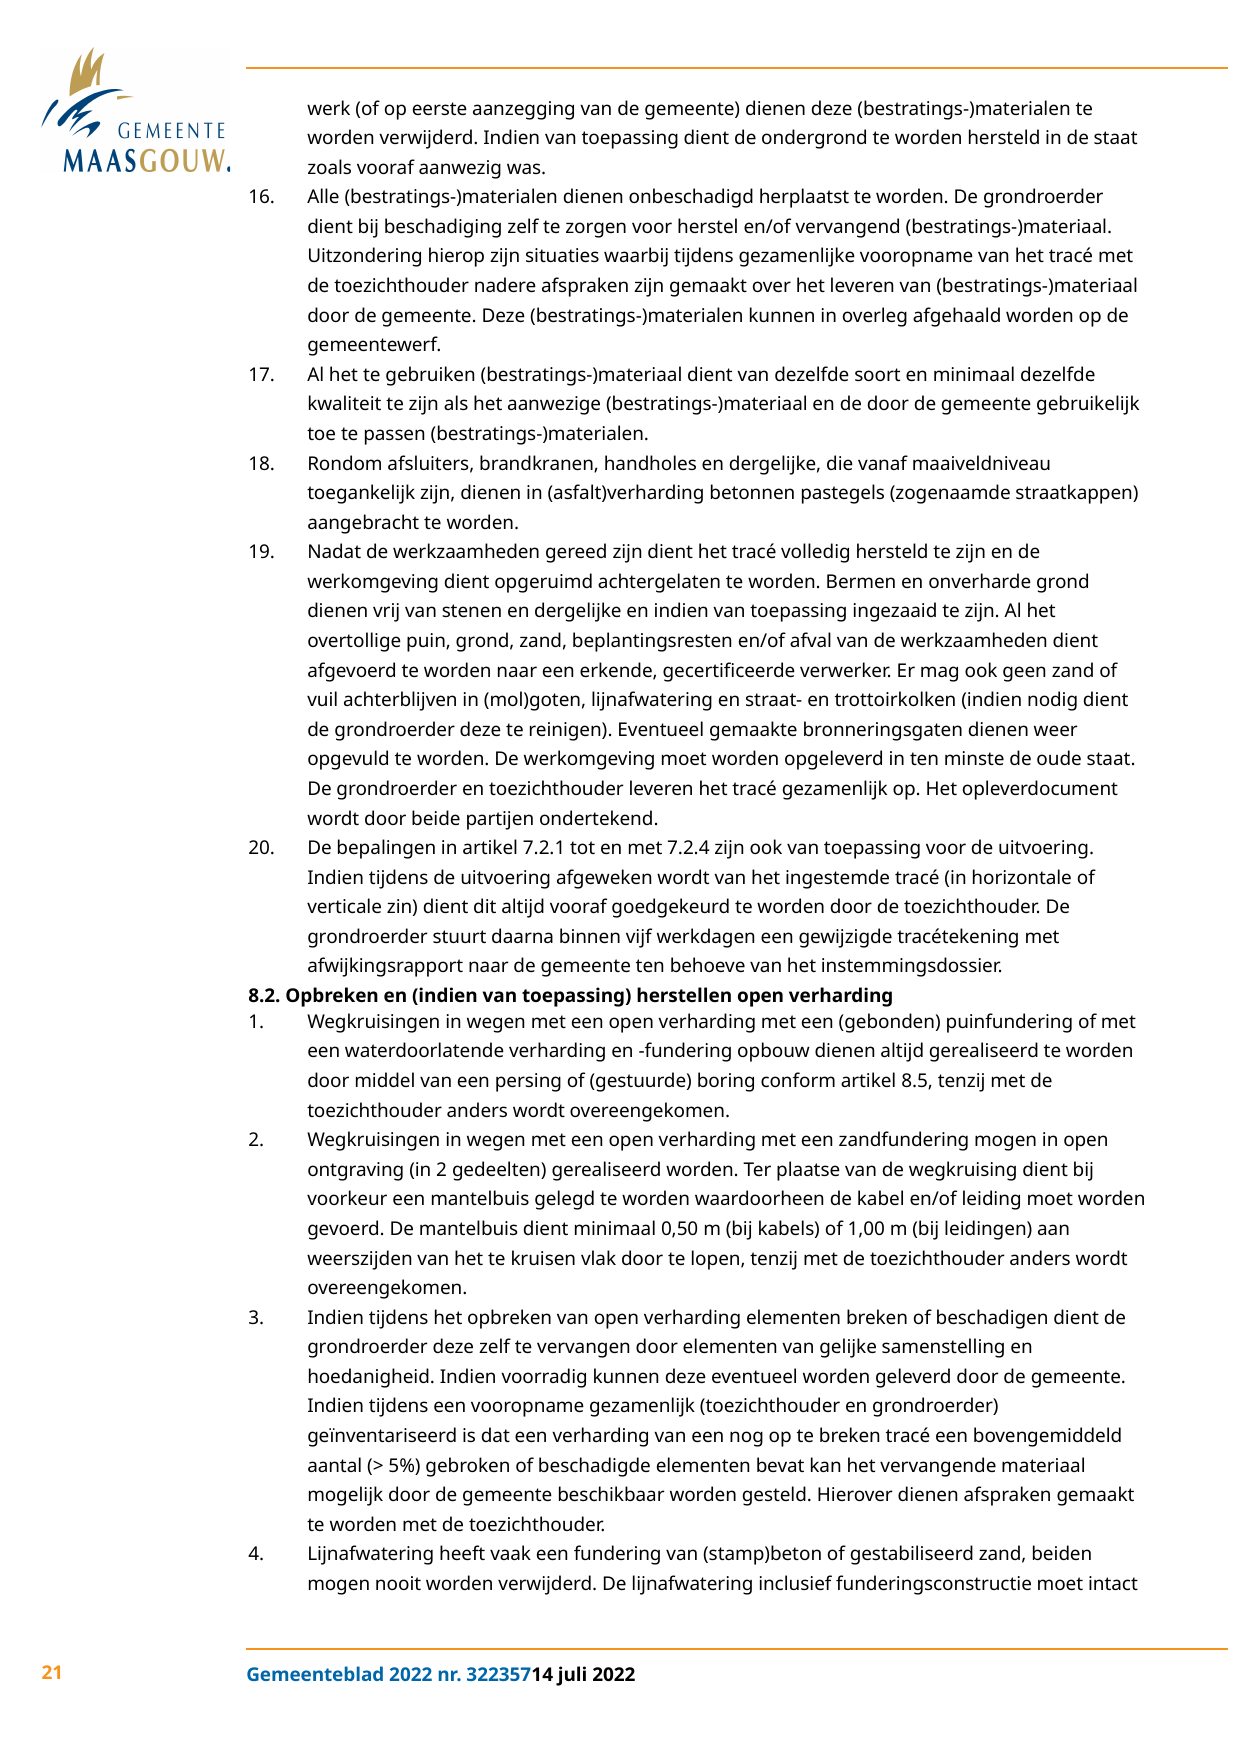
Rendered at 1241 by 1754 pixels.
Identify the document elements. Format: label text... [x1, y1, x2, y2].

text 8.2. Opbreken en (indien van toepassing) herstellen open verharding [248, 982, 1152, 1008]
list Nadat de werkzaamheden gereed zijn dient het tracé volledig hersteld te zijn en de werkomgeving dient opgeruimd achtergelaten te worden. Bermen en onverharde grond dienen vrij van stenen en dergelijke en indien van toepassing ingezaaid te zijn. Al het overtollige puin, grond, zand, beplantingsresten en/of afval van de werkzaamheden dient afgevoerd te worden naar een erkende, gecertificeerde verwerker. Er mag ook geen zand of vuil achterblijven in (mol)goten, lijnafwatering en straat- en trottoirkolken (indien nodig dient de grondroerder deze te reinigen). Eventueel gemaakte bronneringsgaten dienen weer opgevuld te worden. De werkomgeving moet worden opgeleverd in ten minste de oude staat. De grondroerder en toezichthouder leveren het tracé gezamenlijk op. Het opleverdocument wordt door beide partijen ondertekend. [248, 538, 1152, 831]
list Alle (bestratings-)materialen dienen onbeschadigd herplaatst te worden. De grondroerder dient bij beschadiging zelf te zorgen voor herstel en/of vervangend (bestratings-)materiaal. Uitzondering hierop zijn situaties waarbij tijdens gezamenlijke vooropname van het tracé met de toezichthouder nadere afspraken zijn gemaakt over het leveren van (bestratings-)materiaal door de gemeente. Deze (bestratings-)materialen kunnen in overleg afgehaald worden op de gemeentewerf. [248, 183, 1152, 357]
list Rondom afsluiters, brandkranen, handholes en dergelijke, die vanaf maaiveldniveau toegankelijk zijn, dienen in (asfalt)verharding betonnen pastegels (zogenaamde straatkappen) aangebracht te worden. [248, 450, 1152, 535]
list Lijnafwatering heeft vaak een fundering van (stamp)beton of gestabiliseerd zand, beiden mogen nooit worden verwijderd. De lijnafwatering inclusief funderingsconstructie moet intact [248, 1541, 1152, 1596]
list Wegkruisingen in wegen met een open verharding met een (gebonden) puinfundering of met een waterdoorlatende verharding en -fundering opbouw dienen altijd gerealiseerd te worden door middel van een persing of (gestuurde) boring conform artikel 8.5, tenzij met de toezichthouder anders wordt overeengekomen. [248, 1008, 1152, 1122]
list Indien tijdens het opbreken van open verharding elementen breken of beschadigen dient de grondroerder deze zelf te vervangen door elementen van gelijke samenstelling en hoedanigheid. Indien voorradig kunnen deze eventueel worden geleverd door de gemeente. Indien tijdens een vooropname gezamenlijk (toezichthouder en grondroerder) geïnventariseerd is dat een verharding van een nog op te breken tracé een bovengemiddeld aantal (> 5%) gebroken of beschadigde elementen bevat kan het vervangende materiaal mogelijk door de gemeente beschikbaar worden gesteld. Hierover dienen afspraken gemaakt te worden met de toezichthouder. [248, 1304, 1152, 1537]
list Wegkruisingen in wegen met een open verharding met een zandfundering mogen in open ontgraving (in 2 gedeelten) gerealiseerd worden. Ter plaatse van de wegkruising dient bij voorkeur een mantelbuis gelegd te worden waardoorheen de kabel en/of leiding moet worden gevoerd. De mantelbuis dient minimaal 0,50 m (bij kabels) of 1,00 m (bij leidingen) aan weerszijden van het te kruisen vlak door te lopen, tenzij met de toezichthouder anders wordt overeengekomen. [248, 1126, 1152, 1300]
list werk (of op eerste aanzegging van de gemeente) dienen deze (bestratings-)materialen te worden verwijderd. Indien van toepassing dient de ondergrond te worden hersteld in de staat zoals vooraf aanwezig was. [248, 95, 1152, 180]
list De bepalingen in artikel 7.2.1 tot en met 7.2.4 zijn ook van toepassing voor de uitvoering. Indien tijdens de uitvoering afgeweken wordt van het ingestemde tracé (in horizontale of verticale zin) dient dit altijd vooraf goedgekeurd te worden door de toezichthouder. De grondroerder stuurt daarna binnen vijf werkdagen een gewijzigde tracétekening met afwijkingsrapport naar de gemeente ten behoeve van het instemmingsdossier. [248, 834, 1152, 978]
list Al het te gebruiken (bestratings-)materiaal dient van dezelfde soort en minimaal dezelfde kwaliteit te zijn als het aanwezige (bestratings-)materiaal en de door de gemeente gebruikelijk toe te passen (bestratings-)materialen. [248, 361, 1152, 446]
picture [41, 47, 231, 172]
